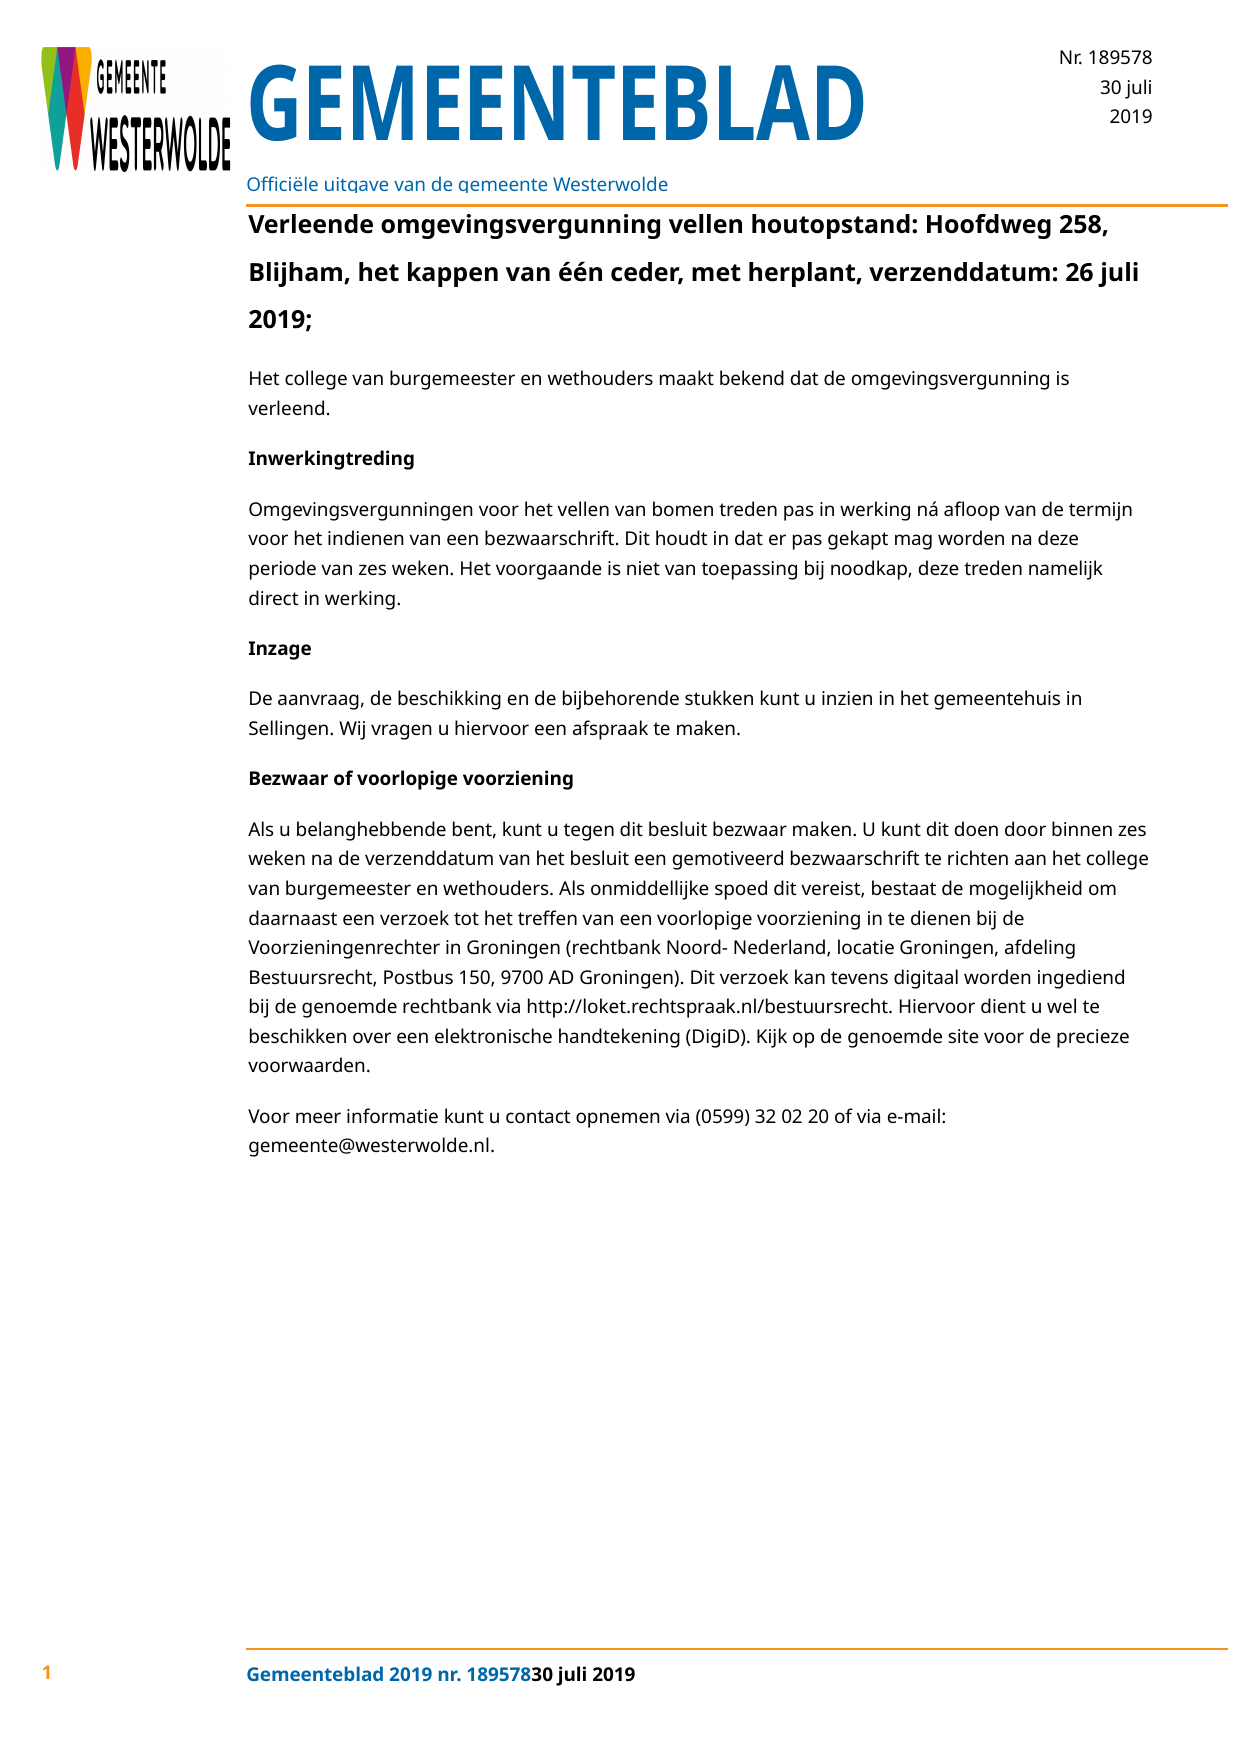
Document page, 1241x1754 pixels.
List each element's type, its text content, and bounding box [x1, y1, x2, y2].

text Inwerkingtreding [248, 446, 1152, 471]
text Bezwaar of voorlopige voorziening [248, 766, 1152, 791]
text Verleende omgevingsvergunning vellen houtopstand: Hoofdweg 258, Blijham, het kappen van één ceder, met herplant, verzenddatum: 26 juli 2019; [248, 207, 1152, 336]
text Voor meer informatie kunt u contact opnemen via (0599) 32 02 20 of via e-mail: gemeente@westerwolde.nl. [248, 1103, 1152, 1158]
text Als u belanghebbende bent, kunt u tegen dit besluit bezwaar maken. U kunt dit doen door binnen zes weken na de verzenddatum van het besluit een gemotiveerd bezwaarschrift te richten aan het college van burgemeester en wethouders. Als onmiddellijke spoed dit vereist, bestaat de mogelijkheid om daarnaast een verzoek tot het treffen van een voorlopige voorziening in te dienen bij de Voorzieningenrechter in Groningen (rechtbank Noord- Nederland, locatie Groningen, afdeling Bestuursrecht, Postbus 150, 9700 AD Groningen). Dit verzoek kan tevens digitaal worden ingediend bij de genoemde rechtbank via http://loket.rechtspraak.nl/bestuursrecht. Hiervoor dient u wel te beschikken over een elektronische handtekening (DigiD). Kijk op de genoemde site voor de precieze voorwaarden. [248, 816, 1152, 1078]
picture [41, 47, 231, 172]
text Inzage [248, 635, 1152, 661]
text Omgevingsvergunningen voor het vellen van bomen treden pas in werking ná afloop van de termijn voor het indienen van een bezwaarschrift. Dit houdt in dat er pas gekapt mag worden na deze periode van zes weken. Het voorgaande is niet van toepassing bij noodkap, deze treden namelijk direct in werking. [248, 496, 1152, 610]
text De aanvraag, de beschikking en de bijbehorende stukken kunt u inzien in het gemeentehuis in Sellingen. Wij vragen u hiervoor een afspraak te maken. [248, 686, 1152, 741]
text Het college van burgemeester en wethouders maakt bekend dat de omgevingsvergunning is verleend. [248, 366, 1152, 421]
